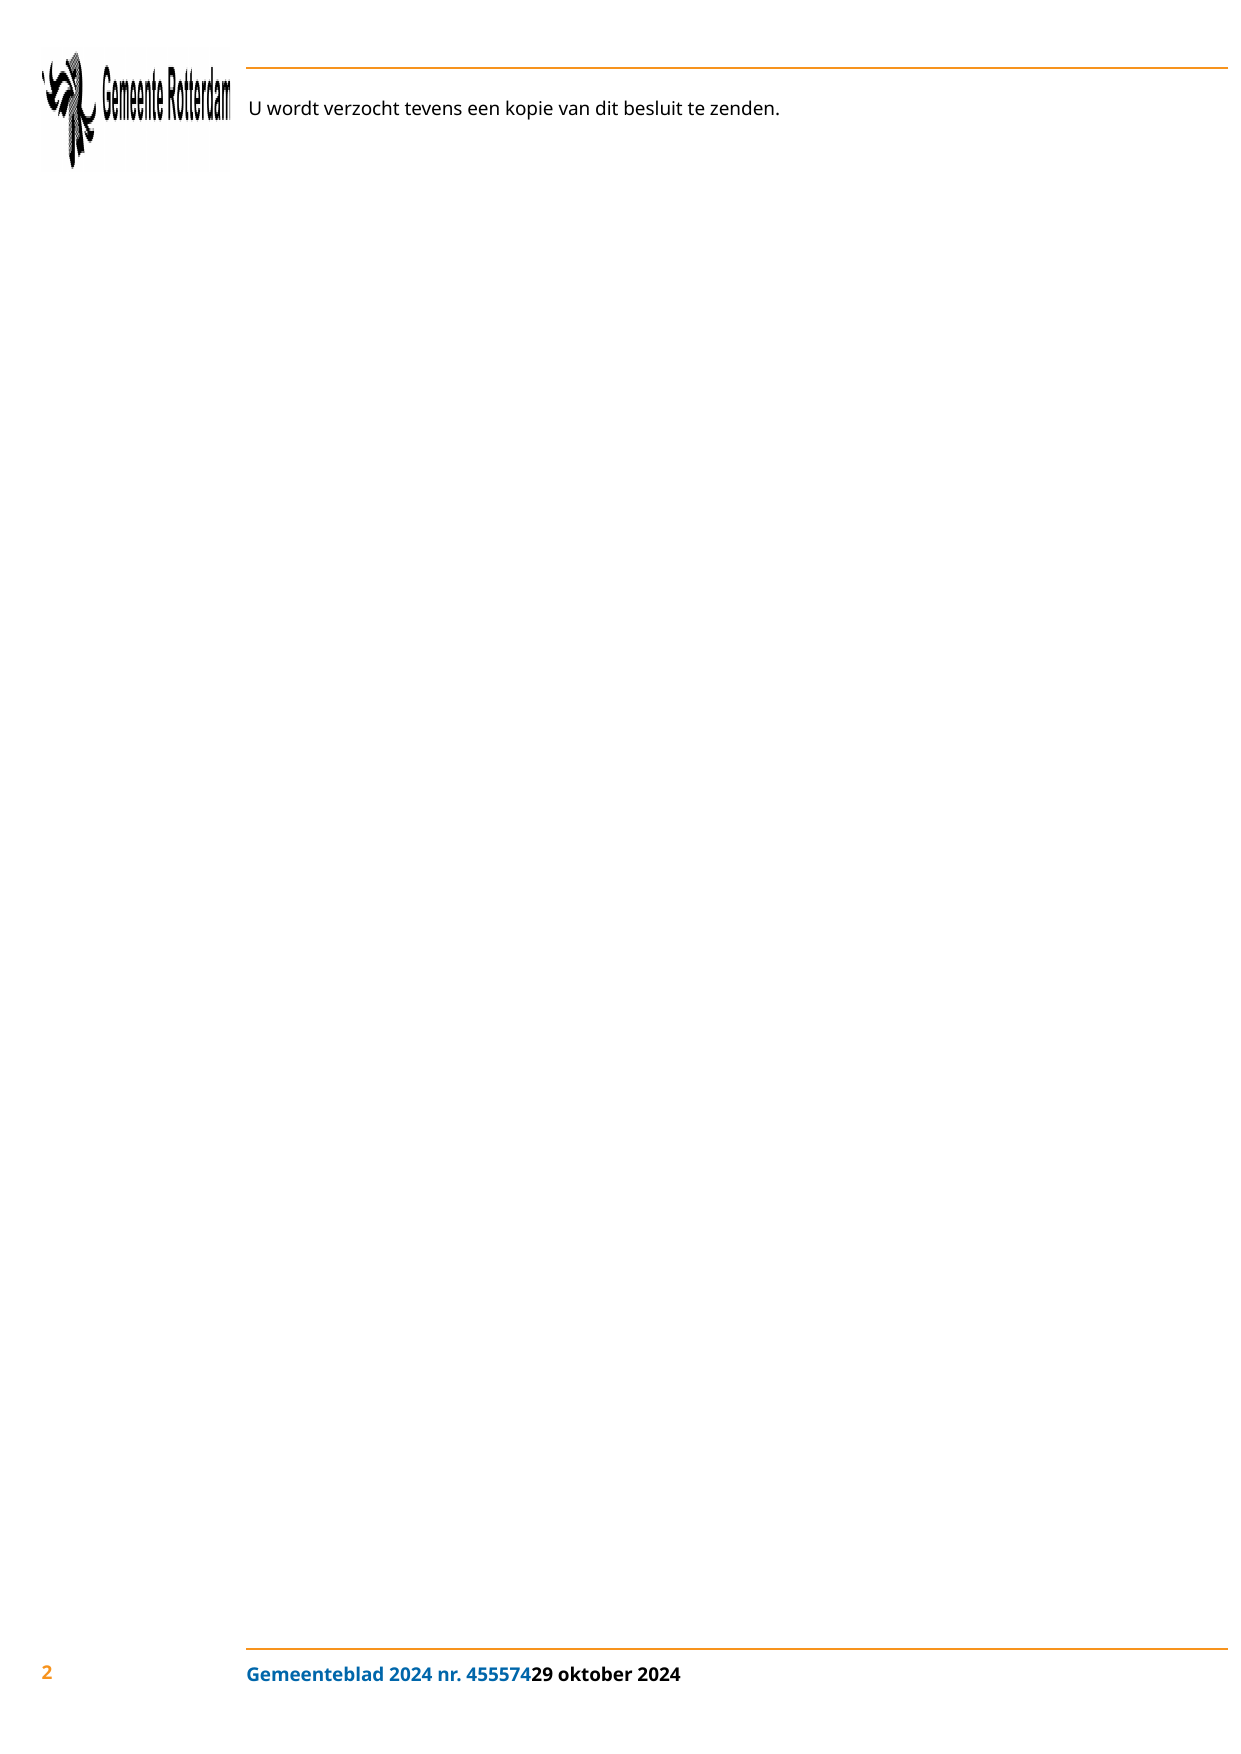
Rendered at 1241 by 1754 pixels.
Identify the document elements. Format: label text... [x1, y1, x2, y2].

picture [41, 47, 231, 172]
text U wordt verzocht tevens een kopie van dit besluit te zenden. [248, 95, 1152, 121]
